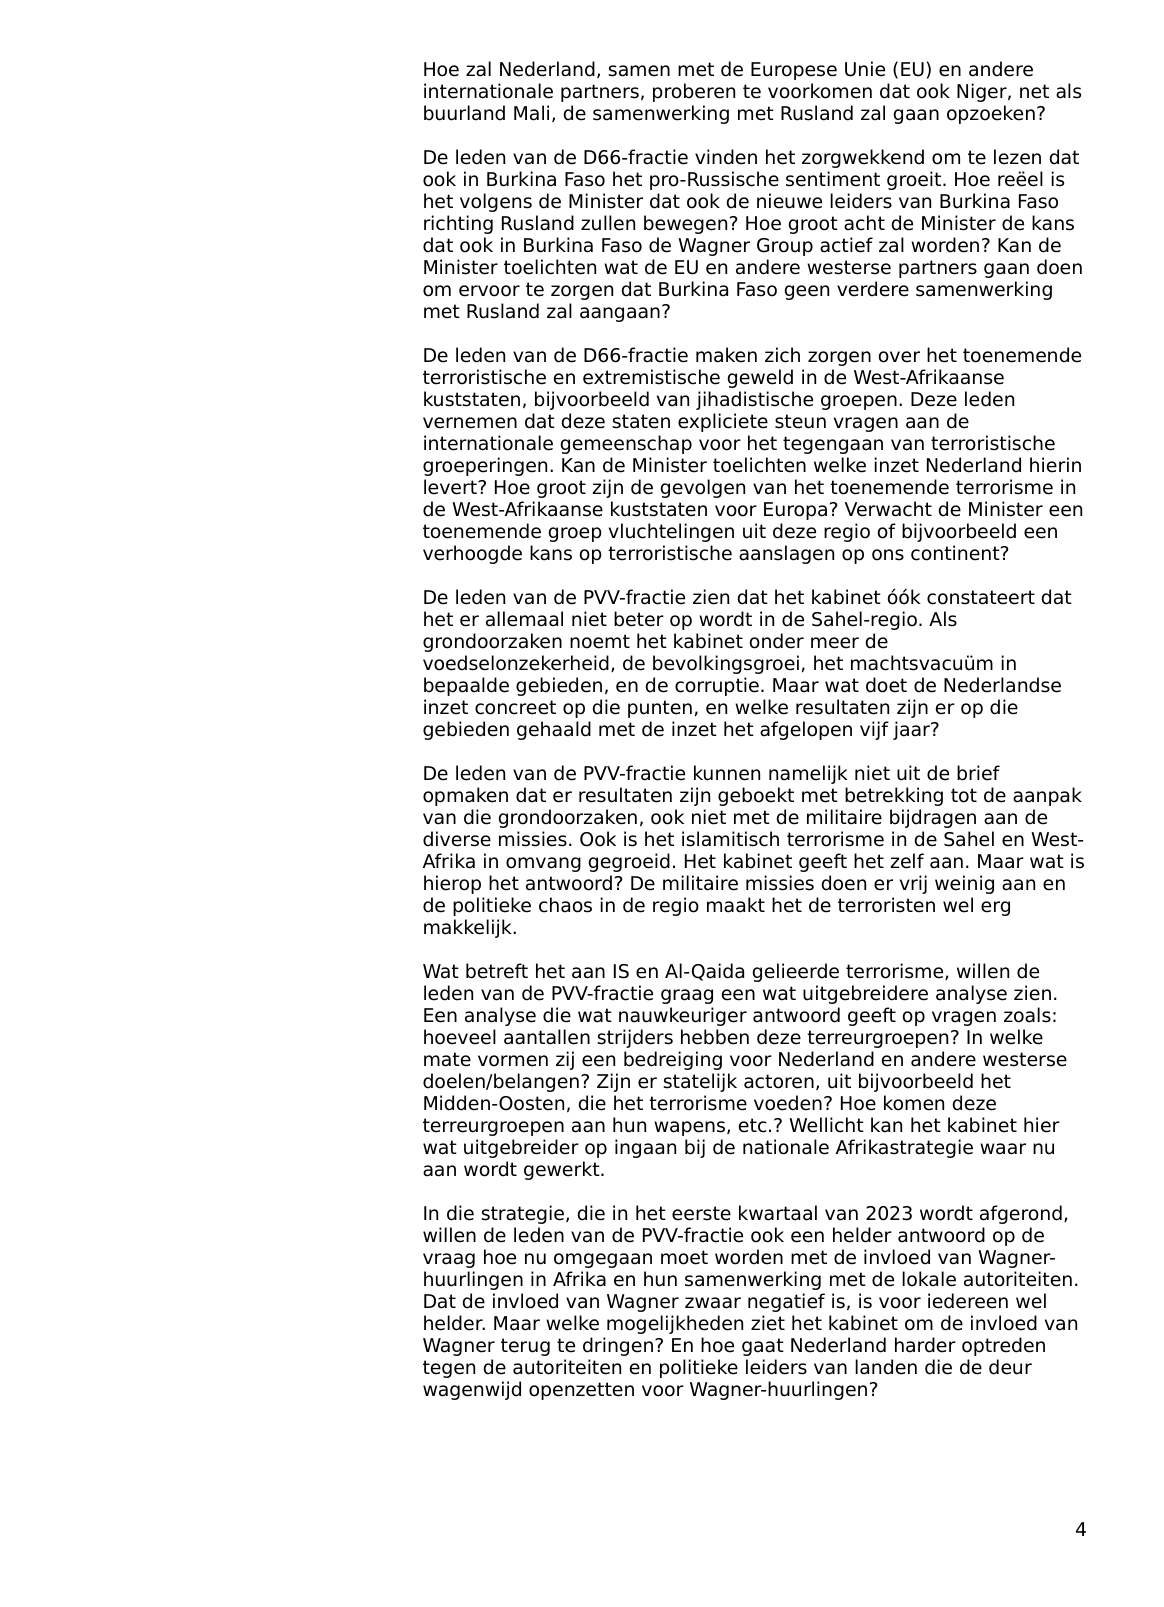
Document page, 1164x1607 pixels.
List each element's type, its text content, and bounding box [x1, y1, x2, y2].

text De leden van de PVV-fractie zien dat het kabinet óók constateert dat het er allemaal niet beter op wordt in de Sahel-regio. Als grondoorzaken noemt het kabinet onder meer de voedselonzekerheid, de bevolkingsgroei, het machtsvacuüm in bepaalde gebieden, en de corruptie. Maar wat doet de Nederlandse inzet concreet op die punten, en welke resultaten zijn er op die gebieden gehaald met de inzet het afgelopen vijf jaar? [422, 587, 1087, 741]
text De leden van de D66-fractie vinden het zorgwekkend om te lezen dat ook in Burkina Faso het pro-Russische sentiment groeit. Hoe reëel is het volgens de Minister dat ook de nieuwe leiders van Burkina Faso richting Rusland zullen bewegen? Hoe groot acht de Minister de kans dat ook in Burkina Faso de Wagner Group actief zal worden? Kan de Minister toelichten wat de EU en andere westerse partners gaan doen om ervoor te zorgen dat Burkina Faso geen verdere samenwerking met Rusland zal aangaan? [422, 147, 1087, 323]
text Hoe zal Nederland, samen met de Europese Unie (EU) en andere internationale partners, proberen te voorkomen dat ook Niger, net als buurland Mali, de samenwerking met Rusland zal gaan opzoeken? [422, 59, 1087, 125]
text De leden van de PVV-fractie kunnen namelijk niet uit de brief opmaken dat er resultaten zijn geboekt met betrekking tot de aanpak van die grondoorzaken, ook niet met de militaire bijdragen aan de diverse missies. Ook is het islamitisch terrorisme in de Sahel en West-Afrika in omvang gegroeid. Het kabinet geeft het zelf aan. Maar wat is hierop het antwoord? De militaire missies doen er vrij weinig aan en de politieke chaos in de regio maakt het de terroristen wel erg makkelijk. [422, 763, 1087, 939]
text De leden van de D66-fractie maken zich zorgen over het toenemende terroristische en extremistische geweld in de West-Afrikaanse kuststaten, bijvoorbeeld van jihadistische groepen. Deze leden vernemen dat deze staten expliciete steun vragen aan de internationale gemeenschap voor het tegengaan van terroristische groeperingen. Kan de Minister toelichten welke inzet Nederland hierin levert? Hoe groot zijn de gevolgen van het toenemende terrorisme in de West-Afrikaanse kuststaten voor Europa? Verwacht de Minister een toenemende groep vluchtelingen uit deze regio of bijvoorbeeld een verhoogde kans op terroristische aanslagen op ons continent? [422, 345, 1087, 565]
text In die strategie, die in het eerste kwartaal van 2023 wordt afgerond, willen de leden van de PVV-fractie ook een helder antwoord op de vraag hoe nu omgegaan moet worden met de invloed van Wagner-huurlingen in Afrika en hun samenwerking met de lokale autoriteiten. Dat de invloed van Wagner zwaar negatief is, is voor iedereen wel helder. Maar welke mogelijkheden ziet het kabinet om de invloed van Wagner terug te dringen? En hoe gaat Nederland harder optreden tegen de autoriteiten en politieke leiders van landen die de deur wagenwijd openzetten voor Wagner-huurlingen? [422, 1203, 1087, 1401]
text Wat betreft het aan IS en Al-Qaida gelieerde terrorisme, willen de leden van de PVV-fractie graag een wat uitgebreidere analyse zien. Een analyse die wat nauwkeuriger antwoord geeft op vragen zoals: hoeveel aantallen strijders hebben deze terreurgroepen? In welke mate vormen zij een bedreiging voor Nederland en andere westerse doelen/belangen? Zijn er statelijk actoren, uit bijvoorbeeld het Midden-Oosten, die het terrorisme voeden? Hoe komen deze terreurgroepen aan hun wapens, etc.? Wellicht kan het kabinet hier wat uitgebreider op ingaan bij de nationale Afrikastrategie waar nu aan wordt gewerkt. [422, 961, 1087, 1181]
